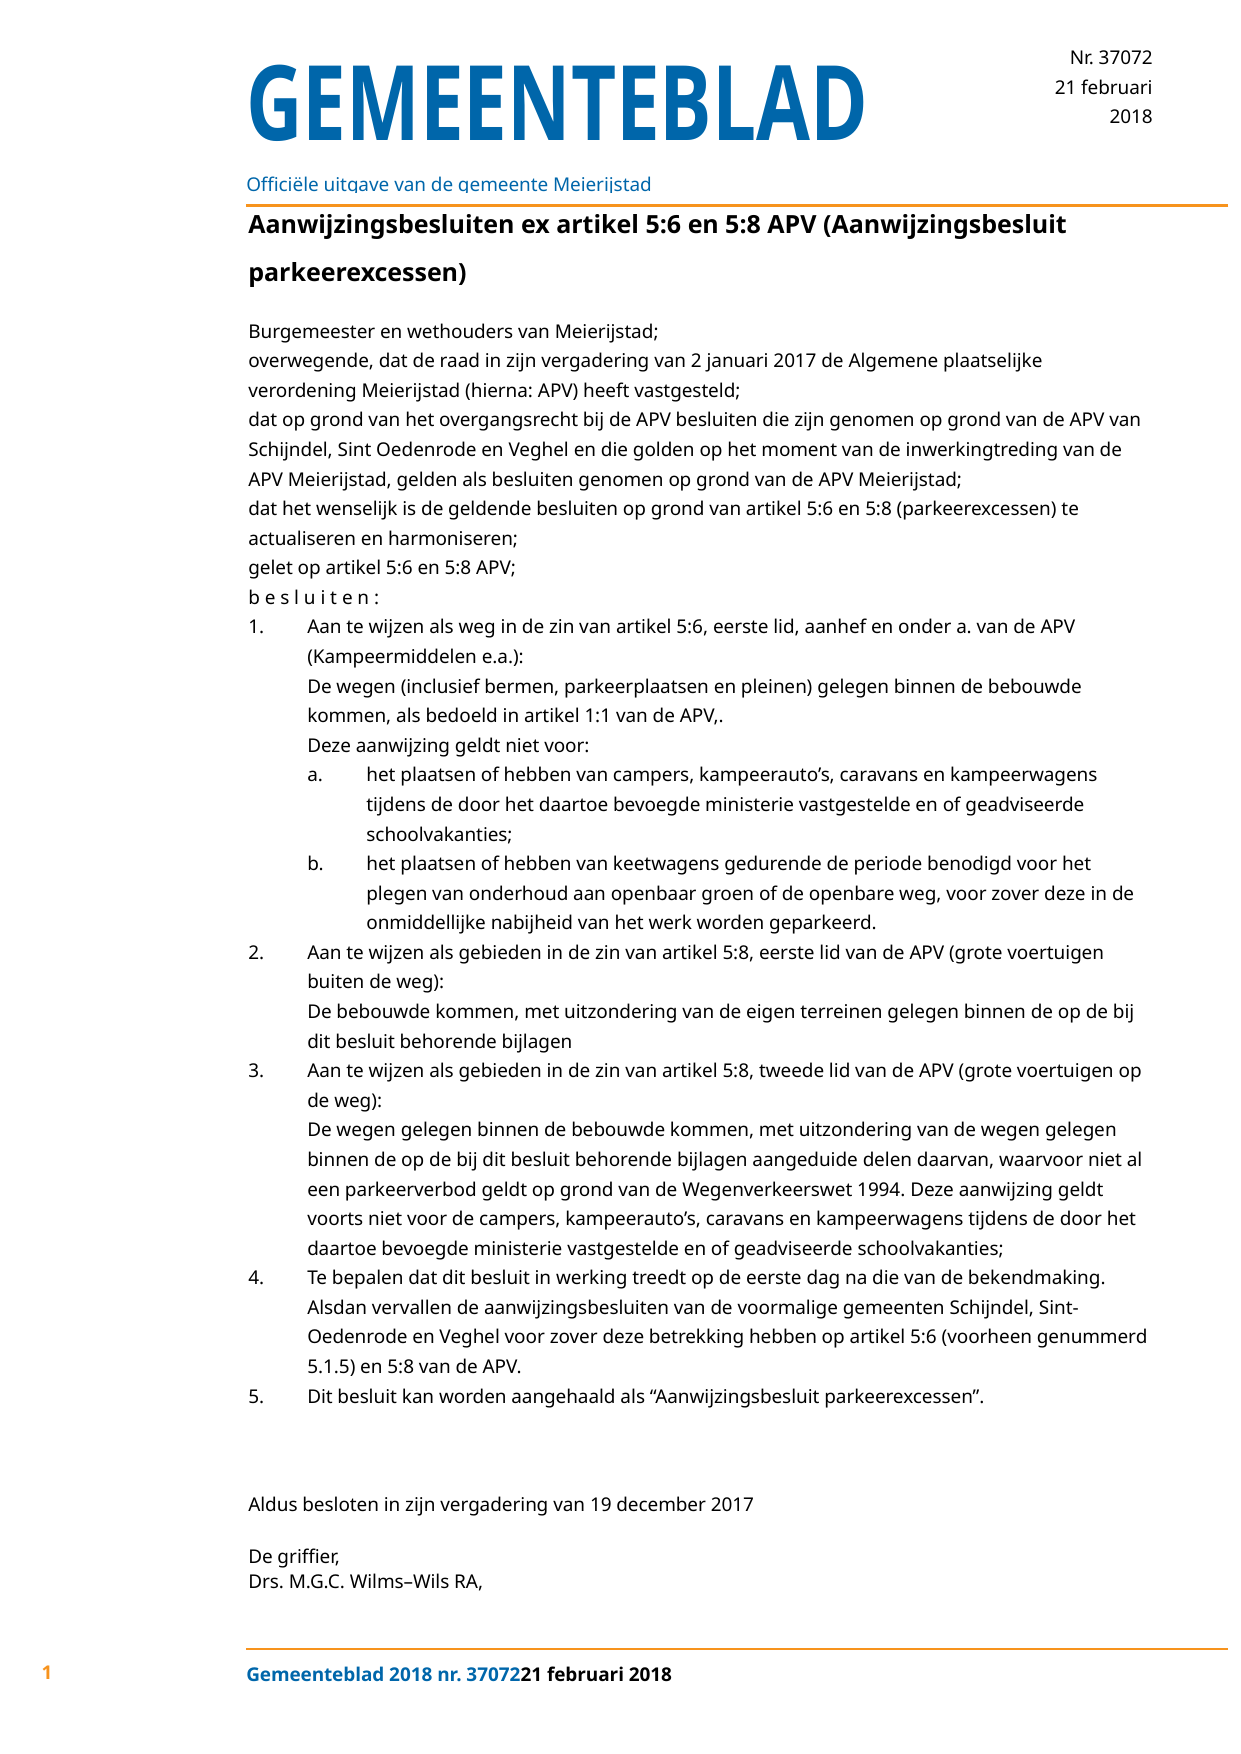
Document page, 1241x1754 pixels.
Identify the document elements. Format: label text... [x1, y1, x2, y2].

list het plaatsen of hebben van campers, kampeerauto’s, caravans en kampeerwagens tijdens de door het daartoe bevoegde ministerie vastgestelde en of geadviseerde schoolvakanties; [307, 762, 1152, 847]
text Aanwijzingsbesluiten ex artikel 5:6 en 5:8 APV (Aanwijzingsbesluit parkeerexcessen) [248, 207, 1152, 288]
text dat op grond van het overgangsrecht bij de APV besluiten die zijn genomen op grond van de APV van Schijndel, Sint Oedenrode en Veghel en die golden op het moment van de inwerkingtreding van de APV Meierijstad, gelden als besluiten genomen op grond van de APV Meierijstad; [248, 407, 1152, 492]
list Aan te wijzen als gebieden in de zin van artikel 5:8, eerste lid van de APV (grote voertuigen buiten de weg): [248, 939, 1152, 994]
text Aldus besloten in zijn vergadering van 19 december 2017 [248, 1491, 1152, 1517]
text b e s l u i t e n : [248, 584, 1152, 610]
text Drs. M.G.C. Wilms–Wils RA, [248, 1568, 1152, 1594]
list De wegen (inclusief bermen, parkeerplaatsen en pleinen) gelegen binnen de bebouwde kommen, als bedoeld in artikel 1:1 van de APV,. [248, 673, 1152, 728]
text Burgemeester en wethouders van Meierijstad; [248, 318, 1152, 344]
list Dit besluit kan worden aangehaald als “Aanwijzingsbesluit parkeerexcessen”. [248, 1383, 1152, 1409]
list De wegen gelegen binnen de bebouwde kommen, met uitzondering van de wegen gelegen binnen de op de bij dit besluit behorende bijlagen aangeduide delen daarvan, waarvoor niet al een parkeerverbod geldt op grond van de Wegenverkeerswet 1994. Deze aanwijzing geldt voorts niet voor de campers, kampeerauto’s, caravans en kampeerwagens tijdens de door het daartoe bevoegde ministerie vastgestelde en of geadviseerde schoolvakanties; [248, 1117, 1152, 1261]
list het plaatsen of hebben van keetwagens gedurende de periode benodigd voor het plegen van onderhoud aan openbaar groen of de openbare weg, voor zover deze in de onmiddellijke nabijheid van het werk worden geparkeerd. [307, 850, 1152, 935]
text overwegende, dat de raad in zijn vergadering van 2 januari 2017 de Algemene plaatselijke verordening Meierijstad (hierna: APV) heeft vastgesteld; [248, 347, 1152, 403]
list Aan te wijzen als weg in de zin van artikel 5:6, eerste lid, aanhef en onder a. van de APV (Kampeermiddelen e.a.): [248, 614, 1152, 669]
text dat het wenselijk is de geldende besluiten op grond van artikel 5:6 en 5:8 (parkeerexcessen) te actualiseren en harmoniseren; [248, 495, 1152, 551]
list Deze aanwijzing geldt niet voor: [248, 732, 1152, 758]
text De griffier, [248, 1543, 1152, 1568]
text gelet op artikel 5:6 en 5:8 APV; [248, 554, 1152, 580]
picture [41, 47, 231, 172]
list De bebouwde kommen, met uitzondering van de eigen terreinen gelegen binnen de op de bij dit besluit behorende bijlagen [248, 998, 1152, 1054]
list Aan te wijzen als gebieden in de zin van artikel 5:8, tweede lid van de APV (grote voertuigen op de weg): [248, 1057, 1152, 1113]
list Te bepalen dat dit besluit in werking treedt op de eerste dag na die van de bekendmaking. Alsdan vervallen de aanwijzingsbesluiten van de voormalige gemeenten Schijndel, Sint-Oedenrode en Veghel voor zover deze betrekking hebben op artikel 5:6 (voorheen genummerd 5.1.5) en 5:8 van de APV. [248, 1264, 1152, 1379]
